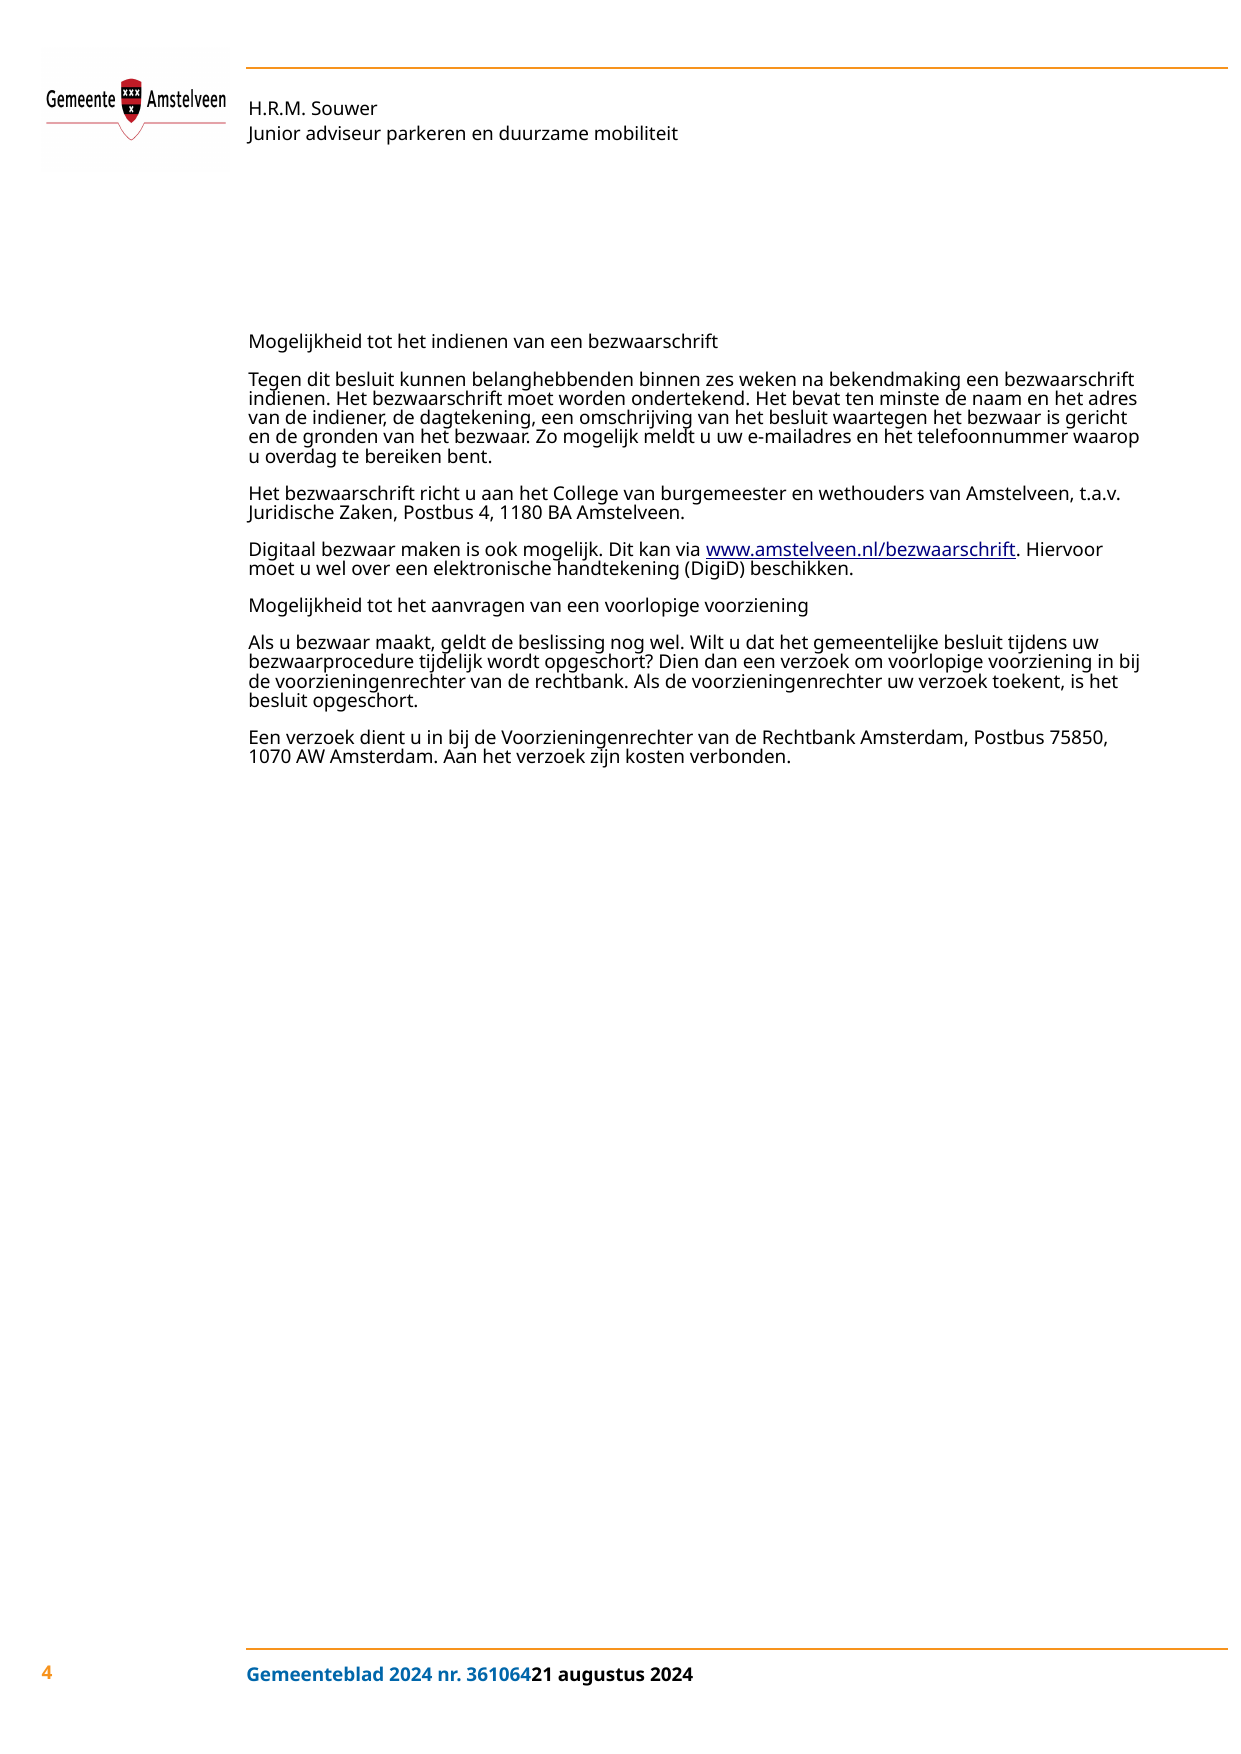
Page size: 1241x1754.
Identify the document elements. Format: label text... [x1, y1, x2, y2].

picture [41, 47, 231, 172]
text Mogelijkheid tot het aanvragen van een voorlopige voorziening [248, 597, 1152, 616]
text Tegen dit besluit kunnen belanghebbenden binnen zes weken na bekendmaking een bezwaarschrift indienen. Het bezwaarschrift moet worden ondertekend. Het bevat ten minste de naam en het adres van de indiener, de dagtekening, een omschrijving van het besluit waartegen het bezwaar is gericht en de gronden van het bezwaar. Zo mogelijk meldt u uw e-mailadres en het telefoonnummer waarop u overdag te bereiken bent. [248, 371, 1152, 467]
text Digitaal bezwaar maken is ook mogelijk. Dit kan via www.amstelveen.nl/bezwaarschrift. Hiervoor moet u wel over een elektronische handtekening (DigiD) beschikken. [248, 541, 1152, 579]
text Het bezwaarschrift richt u aan het College van burgemeester en wethouders van Amstelveen, t.a.v. Juridische Zaken, Postbus 4, 1180 BA Amstelveen. [248, 484, 1152, 523]
text Als u bezwaar maakt, geldt de beslissing nog wel. Wilt u dat het gemeentelijke besluit tijdens uw bezwaarprocedure tijdelijk wordt opgeschort? Dien dan een verzoek om voorlopige voorziening in bij de voorzieningenrechter van de rechtbank. Als de voorzieningenrechter uw verzoek toekent, is het besluit opgeschort. [248, 634, 1152, 711]
text Junior adviseur parkeren en duurzame mobiliteit [248, 121, 1152, 146]
text Mogelijkheid tot het indienen van een bezwaarschrift [248, 333, 1152, 353]
text Een verzoek dient u in bij de Voorzieningenrechter van de Rechtbank Amsterdam, Postbus 75850, 1070 AW Amsterdam. Aan het verzoek zijn kosten verbonden. [248, 729, 1152, 767]
text H.R.M. Souwer [248, 95, 1152, 121]
